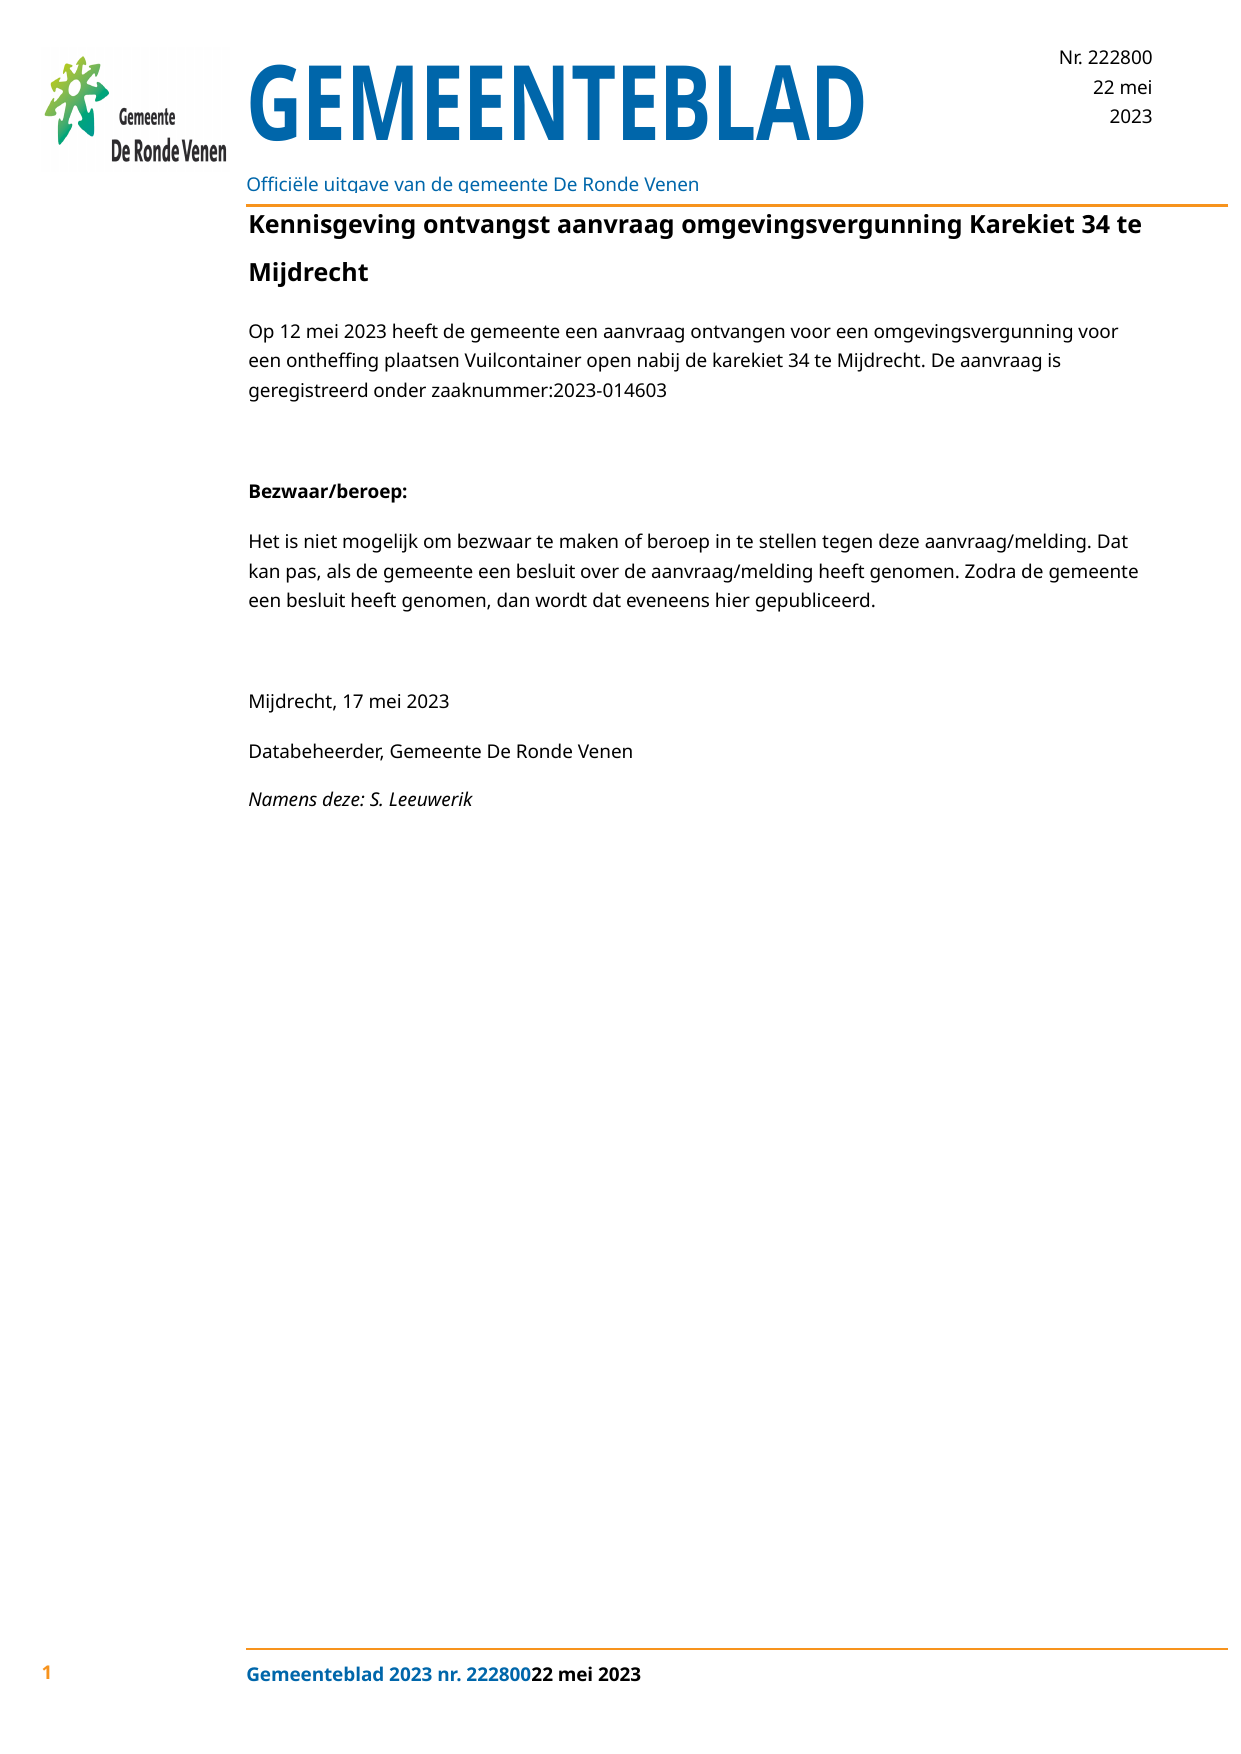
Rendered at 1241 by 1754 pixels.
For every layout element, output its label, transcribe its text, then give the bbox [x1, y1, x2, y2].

picture [41, 47, 231, 172]
text Het is niet mogelijk om bezwaar te maken of beroep in te stellen tegen deze aanvraag/melding. Dat kan pas, als de gemeente een besluit over de aanvraag/melding heeft genomen. Zodra de gemeente een besluit heeft genomen, dan wordt dat eveneens hier gepubliceerd. [248, 528, 1152, 613]
text Mijdrecht, 17 mei 2023 [248, 688, 1152, 714]
text Op 12 mei 2023 heeft de gemeente een aanvraag ontvangen voor een omgevingsvergunning voor een ontheffing plaatsen Vuilcontainer open nabij de karekiet 34 te Mijdrecht. De aanvraag is geregistreerd onder zaaknummer:2023-014603 [248, 318, 1152, 403]
text Kennisgeving ontvangst aanvraag omgevingsvergunning Karekiet 34 te Mijdrecht [248, 207, 1152, 288]
text Databeheerder, Gemeente De Ronde Venen [248, 739, 1152, 764]
text Namens deze: S. Leeuwerik [248, 787, 1152, 812]
text Bezwaar/beroep: [248, 478, 1152, 504]
